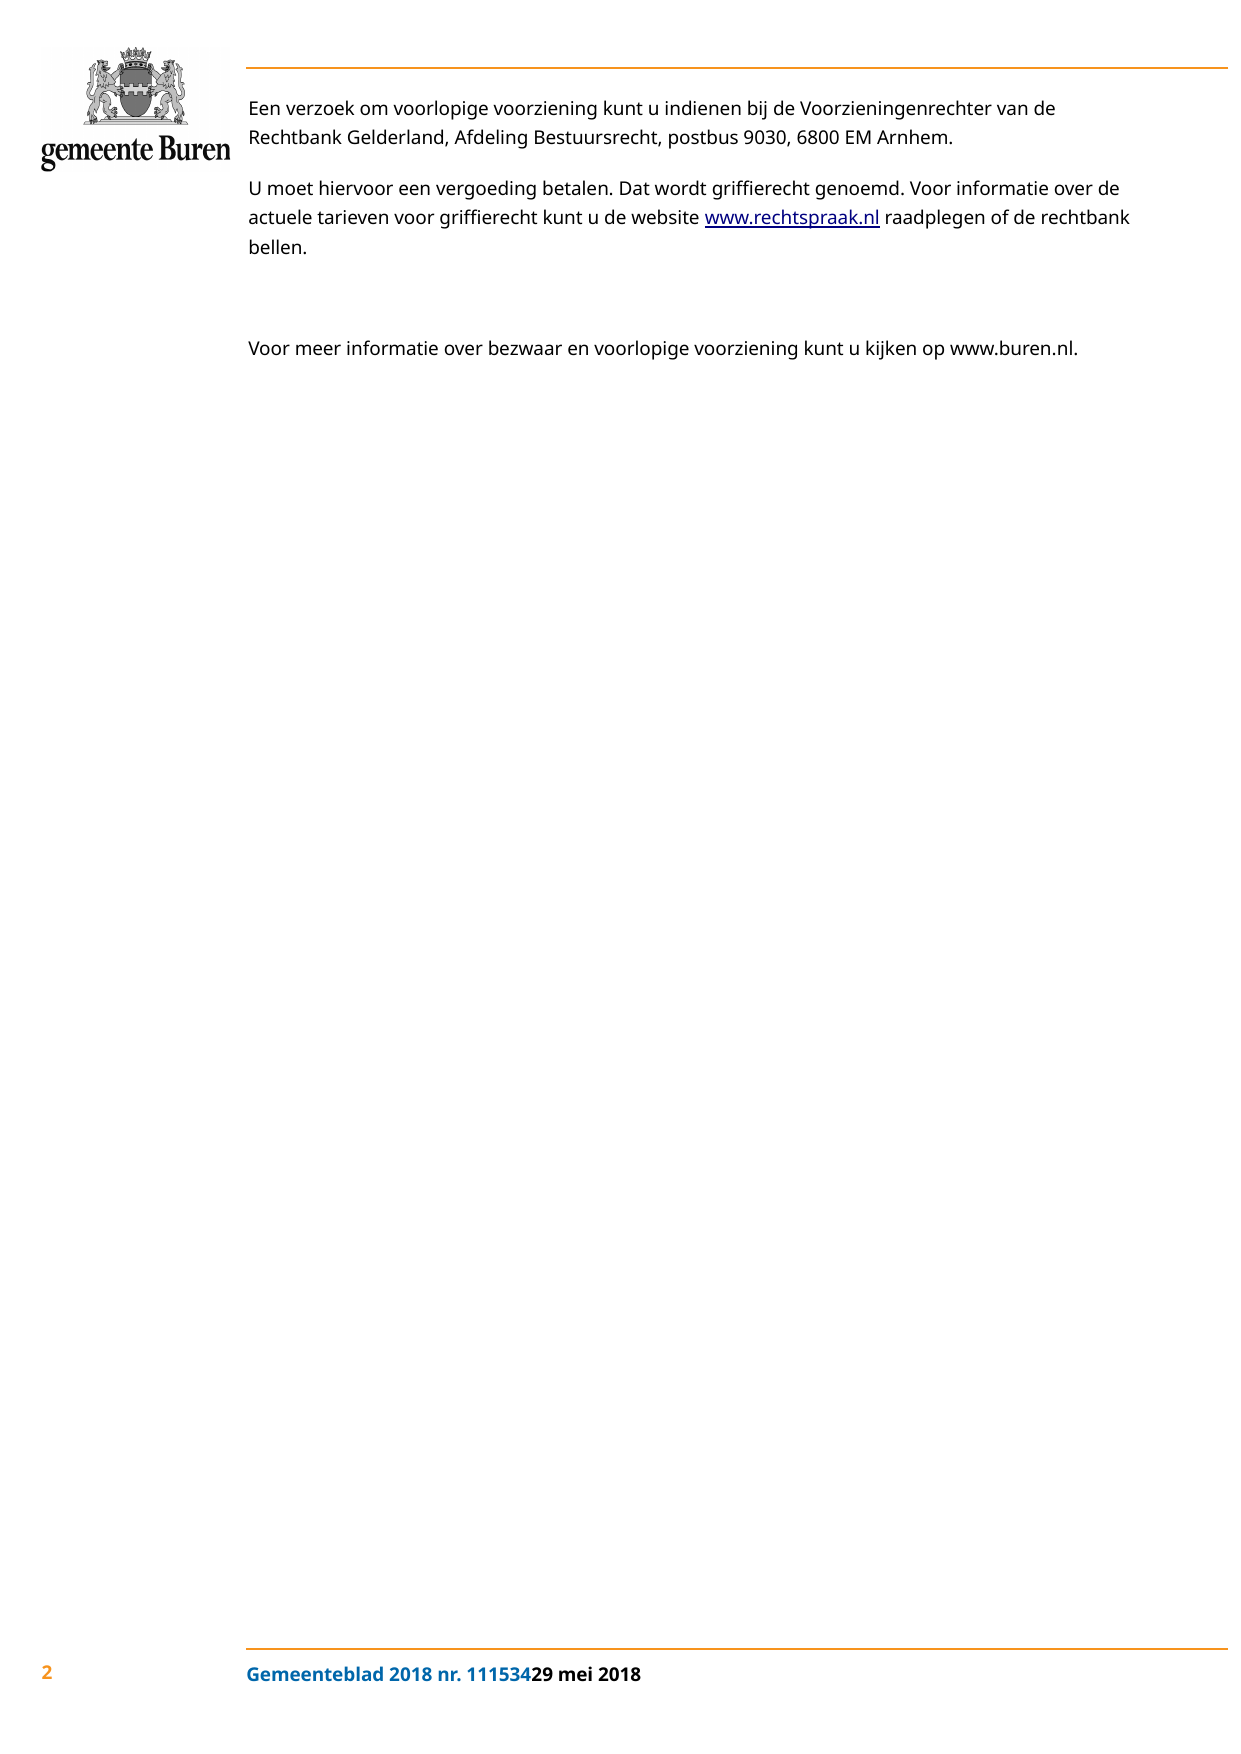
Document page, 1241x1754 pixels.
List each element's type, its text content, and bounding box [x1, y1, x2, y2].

picture [41, 47, 231, 172]
text Voor meer informatie over bezwaar en voorlopige voorziening kunt u kijken op www.buren.nl. [248, 335, 1152, 361]
text Een verzoek om voorlopige voorziening kunt u indienen bij de Voorzieningenrechter van de Rechtbank Gelderland, Afdeling Bestuursrecht, postbus 9030, 6800 EM Arnhem. [248, 95, 1152, 150]
text U moet hiervoor een vergoeding betalen. Dat wordt griffierecht genoemd. Voor informatie over de actuele tarieven voor griffierecht kunt u de website www.rechtspraak.nl raadplegen of de rechtbank bellen. [248, 175, 1152, 260]
